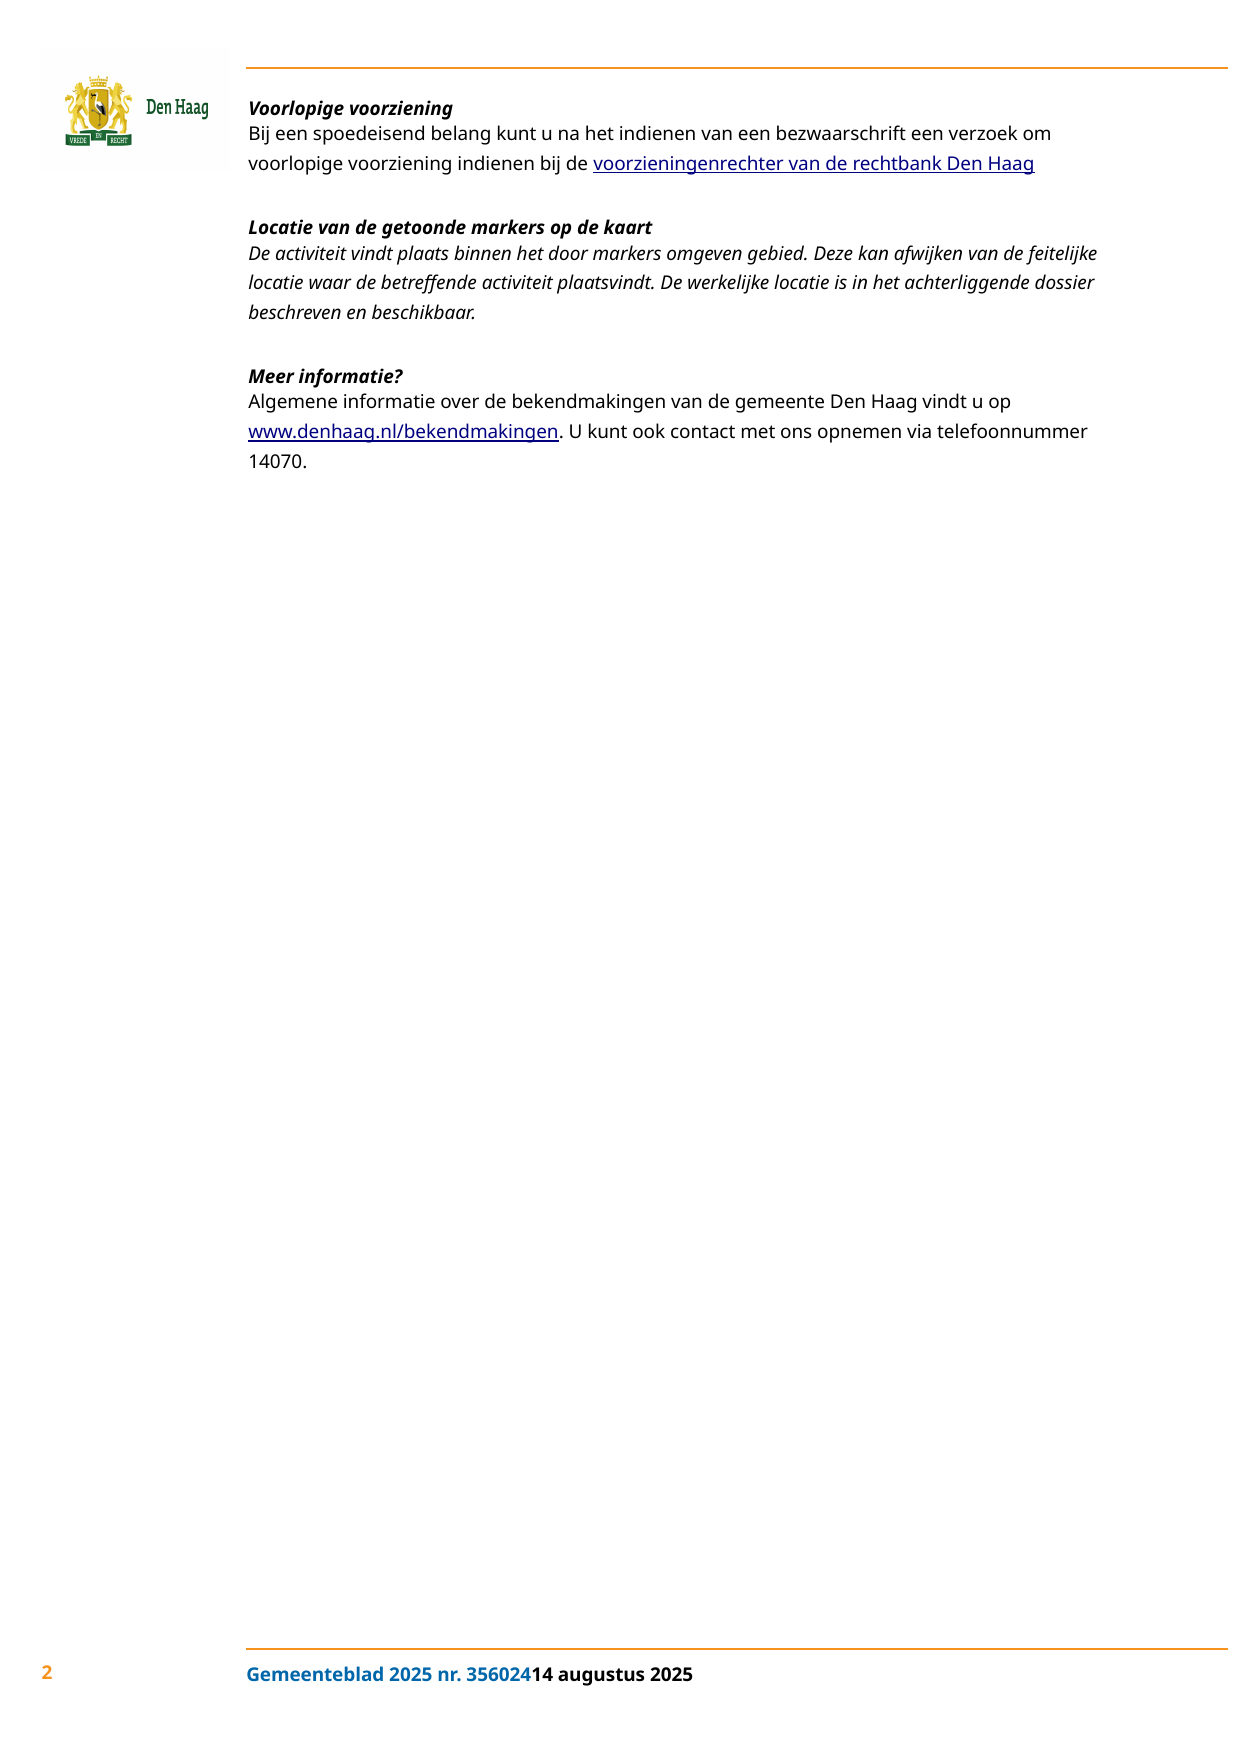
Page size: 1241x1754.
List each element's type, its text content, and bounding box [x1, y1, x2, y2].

picture [41, 47, 231, 172]
text Locatie van de getoonde markers op de kaart [248, 214, 1152, 240]
text De activiteit vindt plaats binnen het door markers omgeven gebied. Deze kan afwijken van de feitelijke locatie waar de betreffende activiteit plaatsvindt. De werkelijke locatie is in het achterliggende dossier beschreven en beschikbaar. [248, 240, 1152, 325]
text Bij een spoedeisend belang kunt u na het indienen van een bezwaarschrift een verzoek om voorlopige voorziening indienen bij de voorzieningenrechter van de rechtbank Den Haag [248, 121, 1152, 176]
text Meer informatie? [248, 363, 1152, 389]
text Voorlopige voorziening [248, 95, 1152, 121]
text Algemene informatie over de bekendmakingen van de gemeente Den Haag vindt u op www.denhaag.nl/bekendmakingen. U kunt ook contact met ons opnemen via telefoonnummer 14070. [248, 389, 1152, 473]
